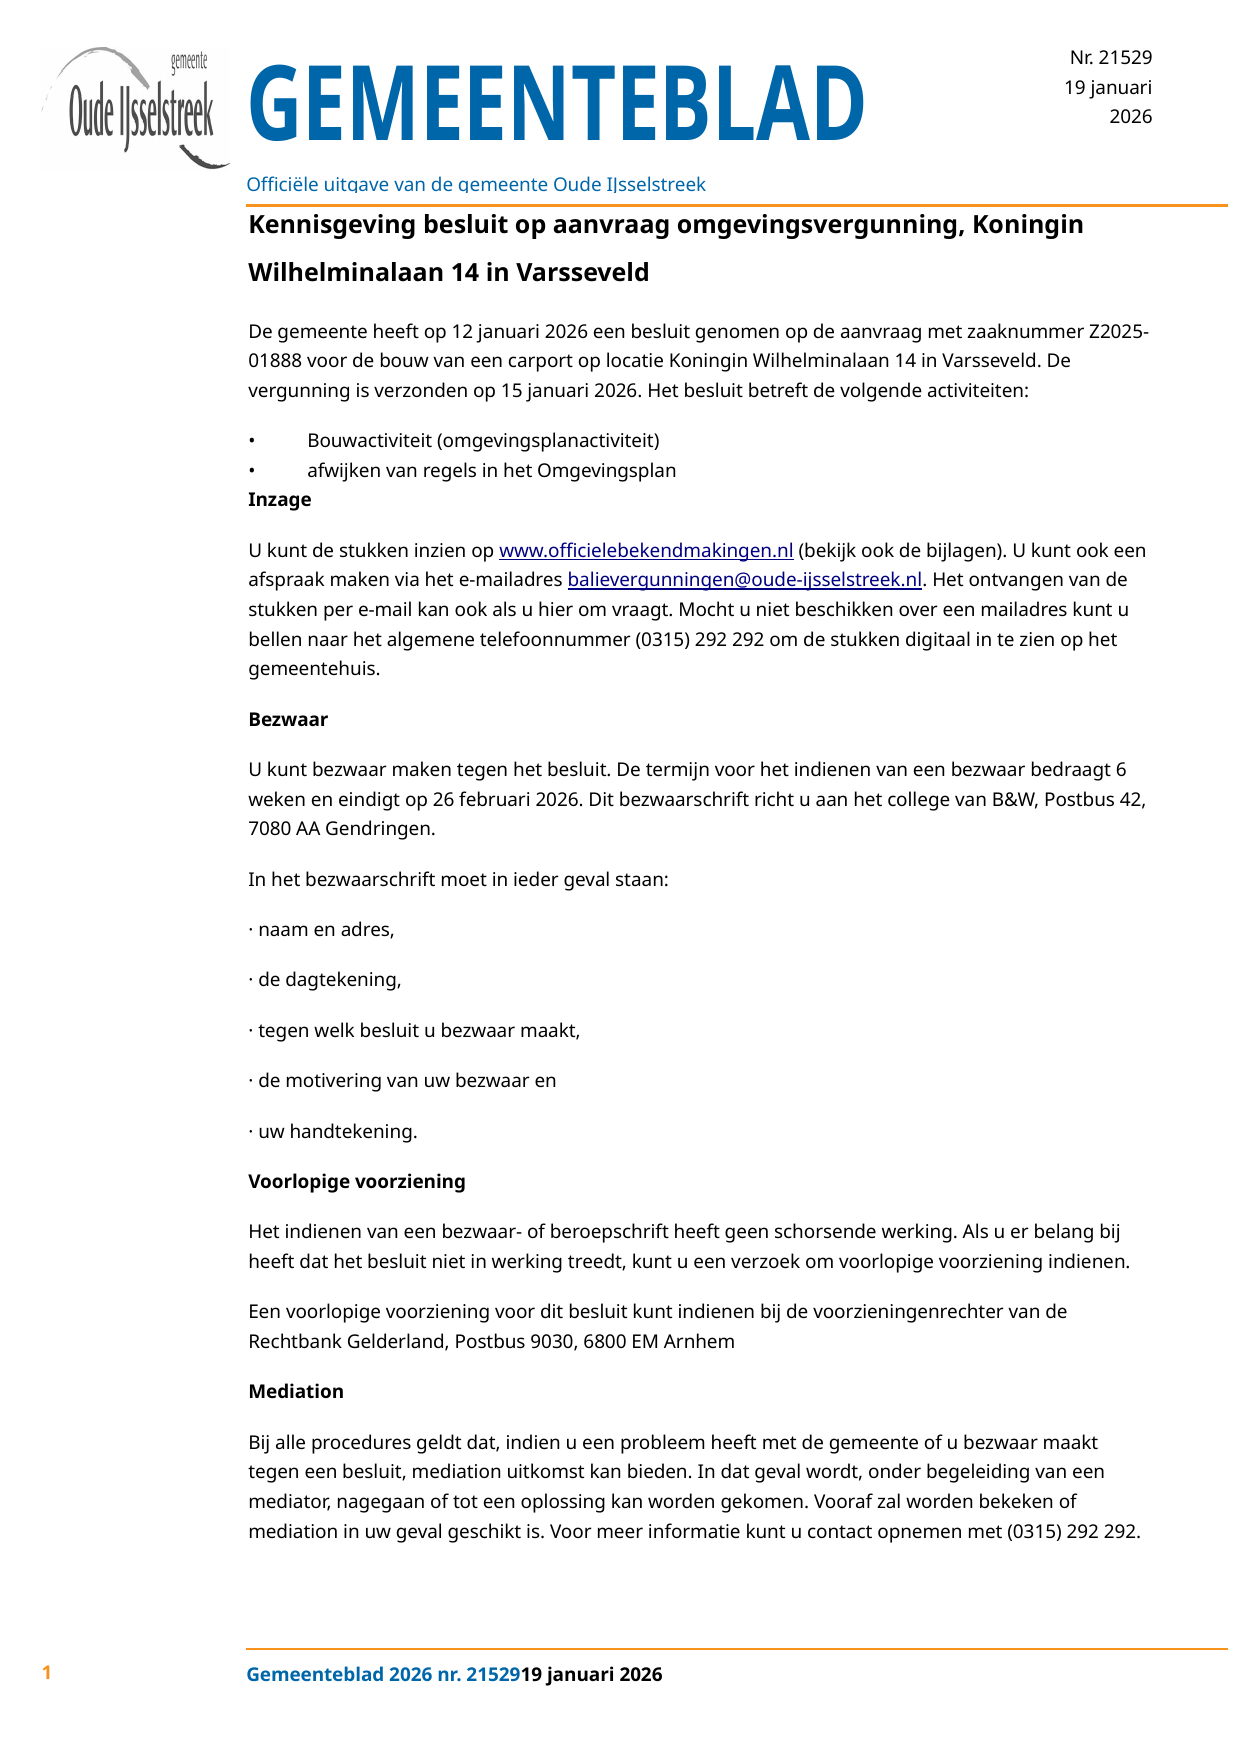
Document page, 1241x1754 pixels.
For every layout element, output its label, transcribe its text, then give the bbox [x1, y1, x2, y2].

text · de dagtekening, [248, 967, 1152, 992]
text Bij alle procedures geldt dat, indien u een probleem heeft met de gemeente of u bezwaar maakt tegen een besluit, mediation uitkomst kan bieden. In dat geval wordt, onder begeleiding van een mediator, nagegaan of tot een oplossing kan worden gekomen. Vooraf zal worden bekeken of mediation in uw geval geschikt is. Voor meer informatie kunt u contact opnemen met (0315) 292 292. [248, 1429, 1152, 1544]
text In het bezwaarschrift moet in ieder geval staan: [248, 866, 1152, 892]
list Bouwactiviteit (omgevingsplanactiviteit) [248, 427, 1152, 453]
text Het indienen van een bezwaar- of beroepschrift heeft geen schorsende werking. Als u er belang bij heeft dat het besluit niet in werking treedt, kunt u een verzoek om voorlopige voorziening indienen. [248, 1219, 1152, 1274]
text Mediation [248, 1379, 1152, 1404]
text · tegen welk besluit u bezwaar maakt, [248, 1017, 1152, 1043]
text De gemeente heeft op 12 januari 2026 een besluit genomen op de aanvraag met zaaknummer Z2025-01888 voor de bouw van een carport op locatie Koningin Wilhelminalaan 14 in Varsseveld. De vergunning is verzonden op 15 januari 2026. Het besluit betreft de volgende activiteiten: [248, 318, 1152, 403]
list afwijken van regels in het Omgevingsplan [248, 457, 1152, 483]
text · de motivering van uw bezwaar en [248, 1067, 1152, 1093]
text Inzage [248, 487, 1152, 512]
text Bezwaar [248, 706, 1152, 732]
text · uw handtekening. [248, 1118, 1152, 1144]
text Kennisgeving besluit op aanvraag omgevingsvergunning, Koningin Wilhelminalaan 14 in Varsseveld [248, 207, 1152, 288]
text U kunt bezwaar maken tegen het besluit. De termijn voor het indienen van een bezwaar bedraagt 6 weken en eindigt op 26 februari 2026. Dit bezwaarschrift richt u aan het college van B&W, Postbus 42, 7080 AA Gendringen. [248, 756, 1152, 841]
text Voorlopige voorziening [248, 1168, 1152, 1194]
text U kunt de stukken inzien op www.officielebekendmakingen.nl (bekijk ook de bijlagen). U kunt ook een afspraak maken via het e-mailadres balievergunningen@oude-ijsselstreek.nl. Het ontvangen van de stukken per e-mail kan ook als u hier om vraagt. Mocht u niet beschikken over een mailadres kunt u bellen naar het algemene telefoonnummer (0315) 292 292 om de stukken digitaal in te zien op het gemeentehuis. [248, 537, 1152, 681]
picture [41, 47, 231, 172]
text Een voorlopige voorziening voor dit besluit kunt indienen bij de voorzieningenrechter van de Rechtbank Gelderland, Postbus 9030, 6800 EM Arnhem [248, 1299, 1152, 1354]
text · naam en adres, [248, 916, 1152, 942]
